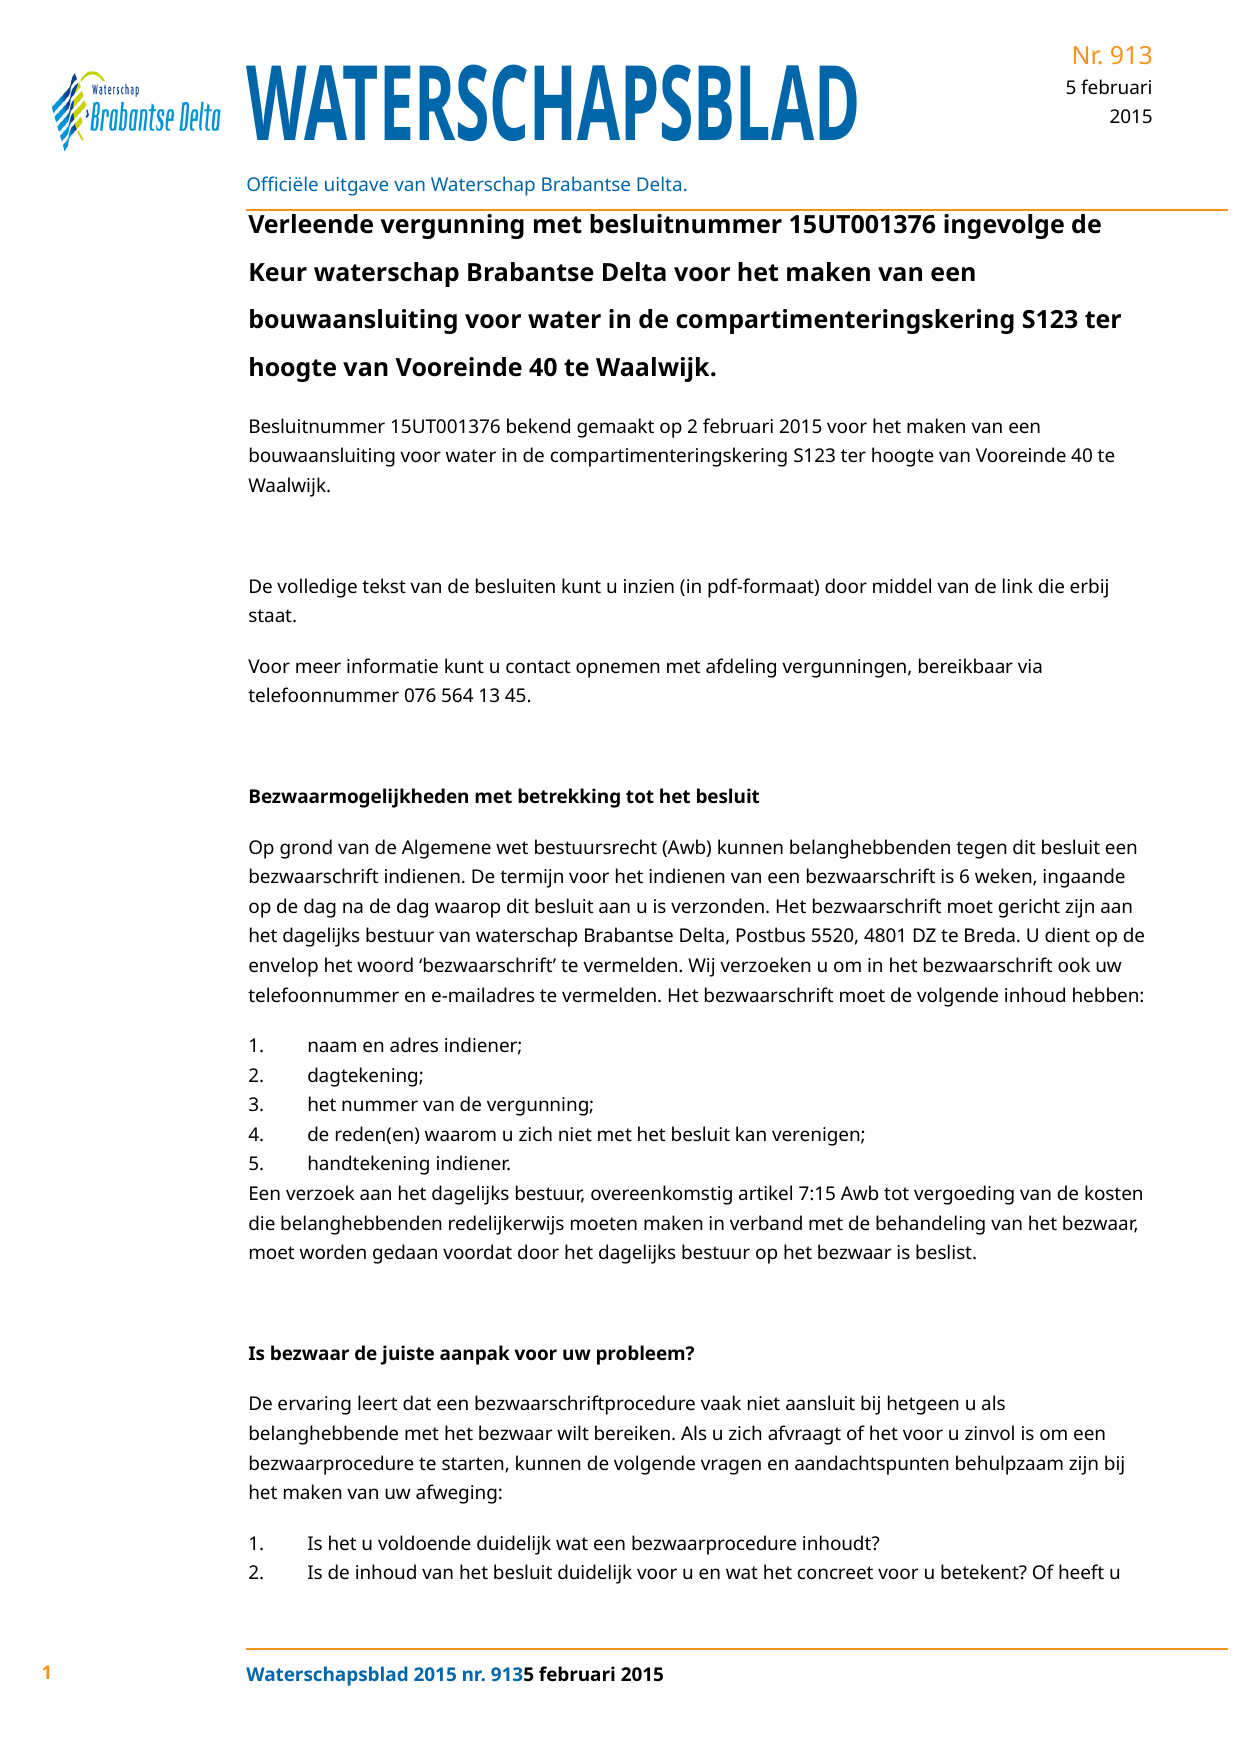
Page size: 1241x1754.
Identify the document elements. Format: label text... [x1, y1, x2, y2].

text De ervaring leert dat een bezwaarschriftprocedure vaak niet aansluit bij hetgeen u als belanghebbende met het bezwaar wilt bereiken. Als u zich afvraagt of het voor u zinvol is om een bezwaarprocedure te starten, kunnen de volgende vragen en aandachtspunten behulpzaam zijn bij het maken van uw afweging: [248, 1391, 1152, 1505]
text Op grond van de Algemene wet bestuursrecht (Awb) kunnen belanghebbenden tegen dit besluit een bezwaarschrift indienen. De termijn voor het indienen van een bezwaarschrift is 6 weken, ingaande op de dag na de dag waarop dit besluit aan u is verzonden. Het bezwaarschrift moet gericht zijn aan het dagelijks bestuur van waterschap Brabantse Delta, Postbus 5520, 4801 DZ te Breda. U dient op de envelop het woord ‘bezwaarschrift’ te vermelden. Wij verzoeken u om in het bezwaarschrift ook uw telefoonnummer en e‑mailadres te vermelden. Het bezwaarschrift moet de volgende inhoud hebben: [248, 834, 1152, 1008]
text Voor meer informatie kunt u contact opnemen met afdeling vergunningen, bereikbaar via telefoonnummer 076 564 13 45. [248, 653, 1152, 708]
text Besluitnummer 15UT001376 bekend gemaakt op 2 februari 2015 voor het maken van een bouwaansluiting voor water in de compartimenteringskering S123 ter hoogte van Vooreinde 40 te Waalwijk. [248, 413, 1152, 498]
text Een verzoek aan het dagelijks bestuur, overeenkomstig artikel 7:15 Awb tot vergoeding van de kosten die belanghebbenden redelijkerwijs moeten maken in verband met de behandeling van het bezwaar, moet worden gedaan voordat door het dagelijks bestuur op het bezwaar is beslist. [248, 1180, 1152, 1265]
text Is bezwaar de juiste aanpak voor uw probleem? [248, 1340, 1152, 1366]
text Bezwaarmogelijkheden met betrekking tot het besluit [248, 783, 1152, 809]
list het nummer van de vergunning; [248, 1091, 1152, 1117]
list Is de inhoud van het besluit duidelijk voor u en wat het concreet voor u betekent? Of heeft u [248, 1559, 1152, 1585]
list Is het u voldoende duidelijk wat een bezwaarprocedure inhoudt? [248, 1530, 1152, 1556]
text Verleende vergunning met besluitnummer 15UT001376 ingevolge de Keur waterschap Brabantse Delta voor het maken van een bouwaansluiting voor water in de compartimenteringskering S123 ter hoogte van Vooreinde 40 te Waalwijk. [248, 211, 1152, 384]
list naam en adres indiener; [248, 1032, 1152, 1058]
picture [41, 47, 231, 172]
list handtekening indiener. [248, 1151, 1152, 1176]
text De volledige tekst van de besluiten kunt u inzien (in pdf-formaat) door middel van de link die erbij staat. [248, 573, 1152, 628]
list dagtekening; [248, 1062, 1152, 1088]
list de reden(en) waarom u zich niet met het besluit kan verenigen; [248, 1121, 1152, 1147]
